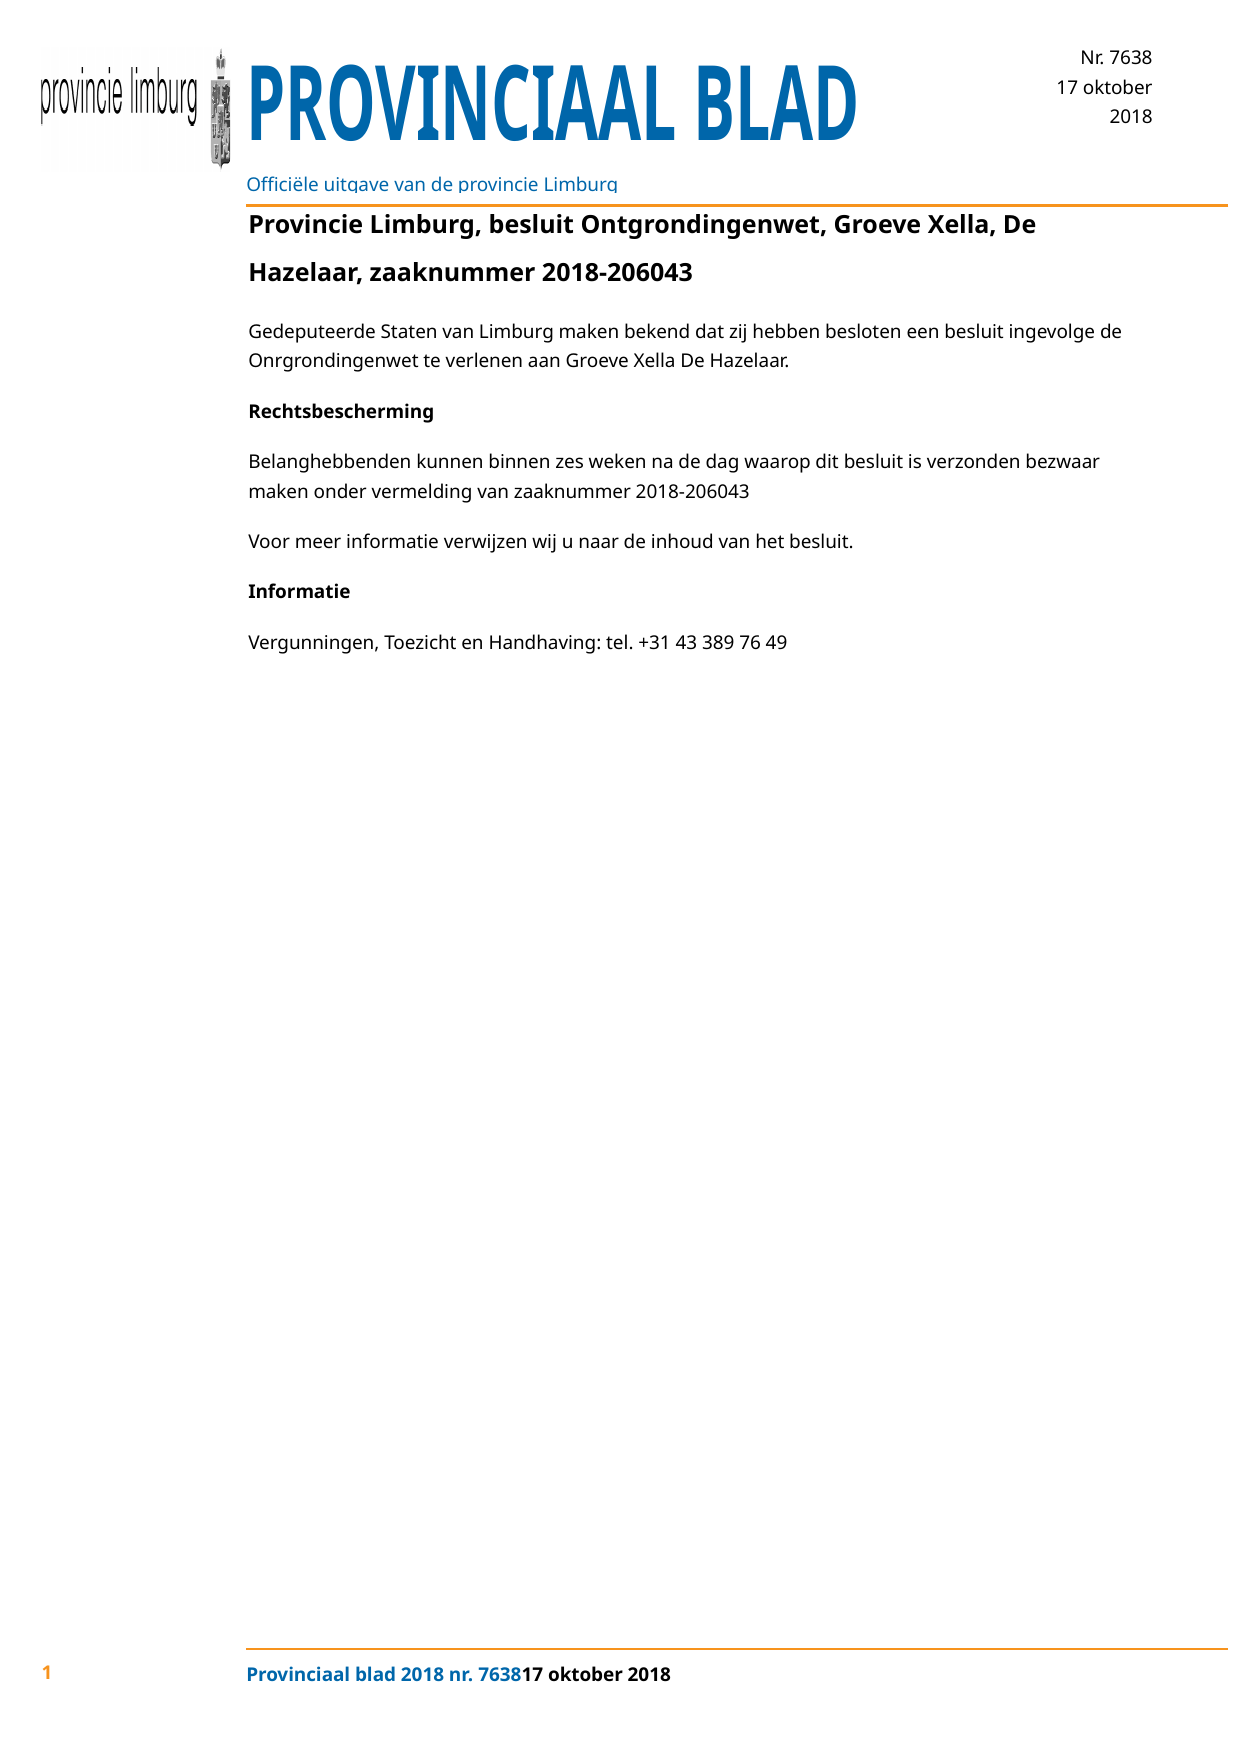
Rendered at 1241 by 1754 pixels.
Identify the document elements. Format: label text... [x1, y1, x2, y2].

text Informatie [248, 579, 1152, 604]
picture [41, 47, 231, 172]
text Vergunningen, Toezicht en Handhaving: tel. +31 43 389 76 49 [248, 629, 1152, 655]
text Provincie Limburg, besluit Ontgrondingenwet, Groeve Xella, De Hazelaar, zaaknummer 2018-206043 [248, 207, 1152, 288]
text Voor meer informatie verwijzen wij u naar de inhoud van het besluit. [248, 528, 1152, 554]
text Rechtsbescherming [248, 398, 1152, 424]
text Belanghebbenden kunnen binnen zes weken na de dag waarop dit besluit is verzonden bezwaar maken onder vermelding van zaaknummer 2018-206043 [248, 448, 1152, 504]
text Gedeputeerde Staten van Limburg maken bekend dat zij hebben besloten een besluit ingevolge de Onrgrondingenwet te verlenen aan Groeve Xella De Hazelaar. [248, 318, 1152, 373]
